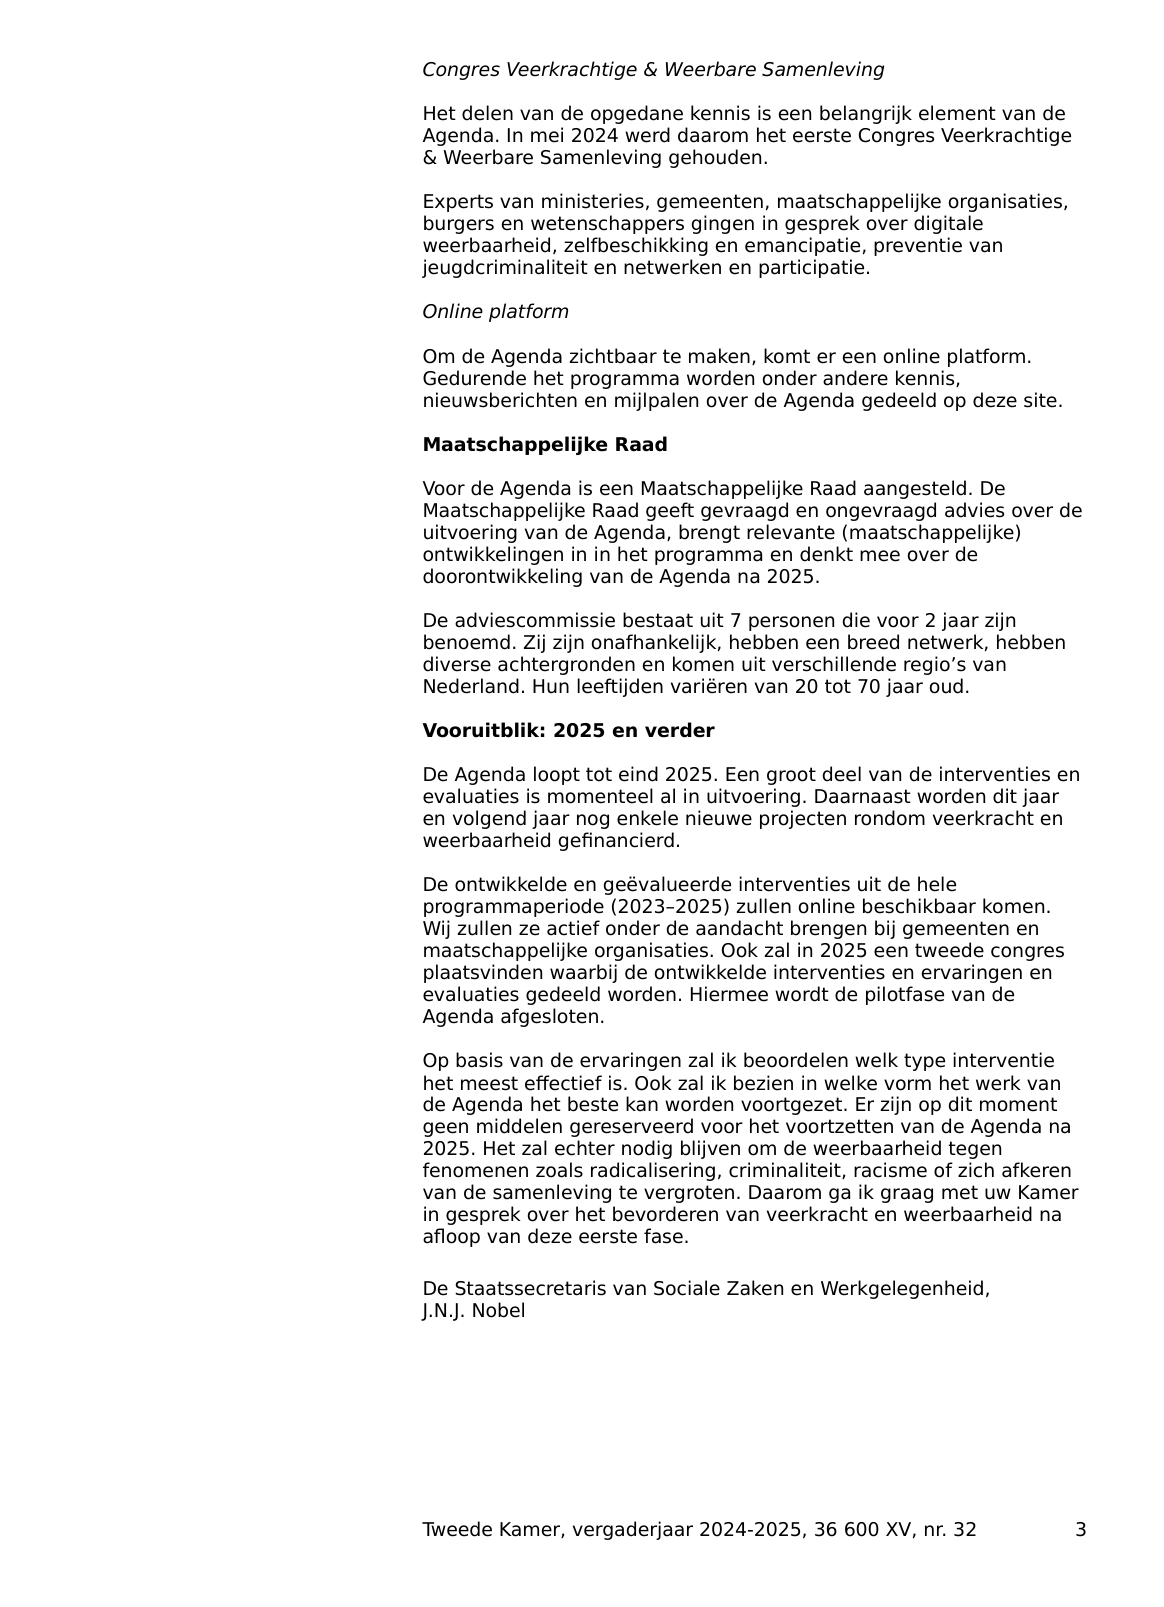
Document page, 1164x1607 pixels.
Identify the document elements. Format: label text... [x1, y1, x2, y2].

text Het delen van de opgedane kennis is een belangrijk element van de Agenda. In mei 2024 werd daarom het eerste Congres Veerkrachtige & Weerbare Samenleving gehouden. [422, 103, 1087, 169]
text Op basis van de ervaringen zal ik beoordelen welk type interventie het meest effectief is. Ook zal ik bezien in welke vorm het werk van de Agenda het beste kan worden voortgezet. Er zijn op dit moment geen middelen gereserveerd voor het voortzetten van de Agenda na 2025. Het zal echter nodig blijven om de weerbaarheid tegen fenomenen zoals radicalisering, criminaliteit, racisme of zich afkeren van de samenleving te vergroten. Daarom ga ik graag met uw Kamer in gesprek over het bevorderen van veerkracht en weerbaarheid na afloop van deze eerste fase. [422, 1050, 1087, 1248]
subtitle Vooruitblik: 2025 en verder [422, 720, 1087, 742]
subtitle Maatschappelijke Raad [422, 434, 1087, 456]
text De Agenda loopt tot eind 2025. Een groot deel van de interventies en evaluaties is momenteel al in uitvoering. Daarnaast worden dit jaar en volgend jaar nog enkele nieuwe projecten rondom veerkracht en weerbaarheid gefinancierd. [422, 764, 1087, 852]
subtitle Congres Veerkrachtige & Weerbare Samenleving [422, 59, 1087, 81]
text Experts van ministeries, gemeenten, maatschappelijke organisaties, burgers en wetenschappers gingen in gesprek over digitale weerbaarheid, zelfbeschikking en emancipatie, preventie van jeugdcriminaliteit en netwerken en participatie. [422, 191, 1087, 279]
text De Staatssecretaris van Sociale Zaken en Werkgelegenheid, J.N.J. Nobel [422, 1278, 1087, 1322]
text Voor de Agenda is een Maatschappelijke Raad aangesteld. De Maatschappelijke Raad geeft gevraagd en ongevraagd advies over de uitvoering van de Agenda, brengt relevante (maatschappelijke) ontwikkelingen in in het programma en denkt mee over de doorontwikkeling van de Agenda na 2025. [422, 478, 1087, 588]
text De adviescommissie bestaat uit 7 personen die voor 2 jaar zijn benoemd. Zij zijn onafhankelijk, hebben een breed netwerk, hebben diverse achtergronden en komen uit verschillende regio’s van Nederland. Hun leeftijden variëren van 20 tot 70 jaar oud. [422, 610, 1087, 698]
text De ontwikkelde en geëvalueerde interventies uit de hele programmaperiode (2023–2025) zullen online beschikbaar komen. Wij zullen ze actief onder de aandacht brengen bij gemeenten en maatschappelijke organisaties. Ook zal in 2025 een tweede congres plaatsvinden waarbij de ontwikkelde interventies en ervaringen en evaluaties gedeeld worden. Hiermee wordt de pilotfase van de Agenda afgesloten. [422, 874, 1087, 1028]
text Om de Agenda zichtbaar te maken, komt er een online platform. Gedurende het programma worden onder andere kennis, nieuwsberichten en mijlpalen over de Agenda gedeeld op deze site. [422, 346, 1087, 412]
subtitle Online platform [422, 301, 1087, 323]
